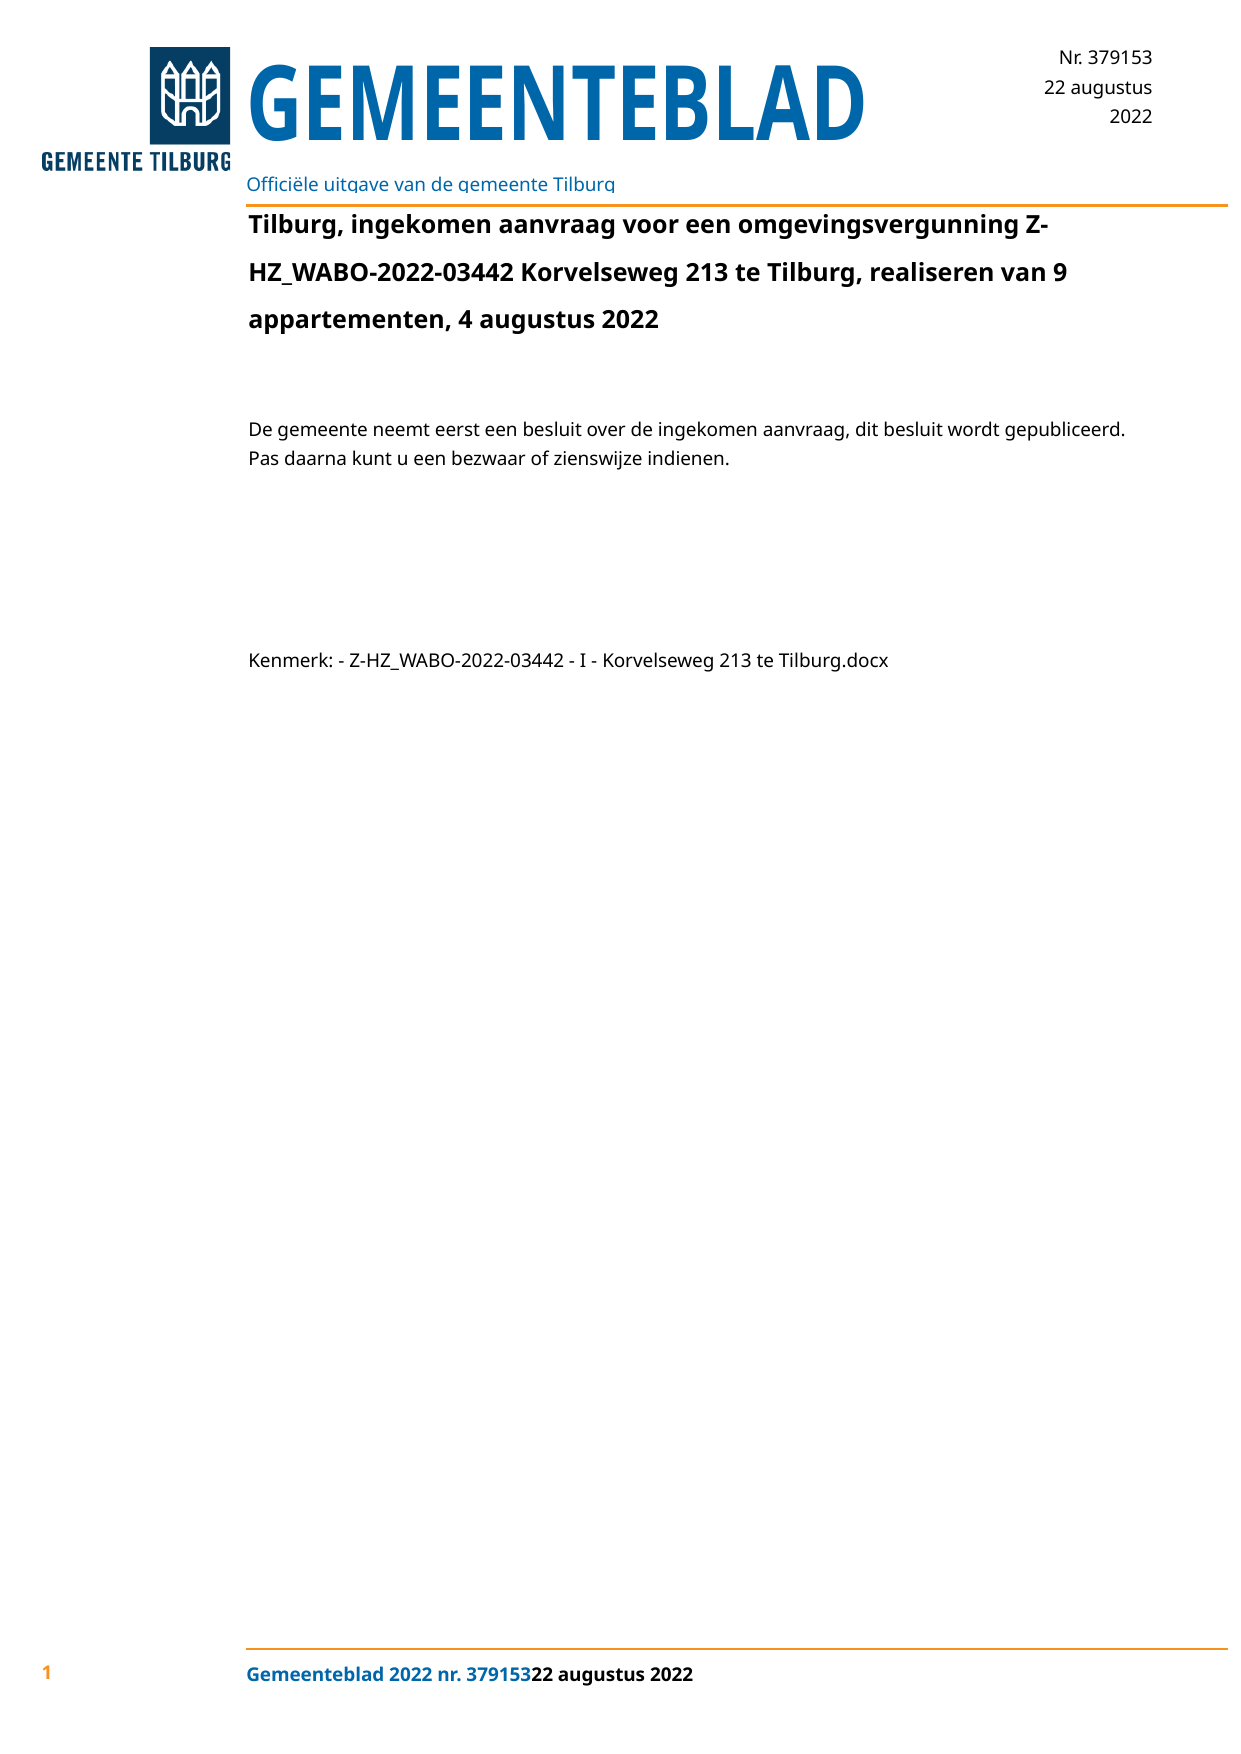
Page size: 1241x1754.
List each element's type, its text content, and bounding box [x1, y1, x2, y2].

text Tilburg, ingekomen aanvraag voor een omgevingsvergunning Z-HZ_WABO-2022-03442 Korvelseweg 213 te Tilburg, realiseren van 9 appartementen, 4 augustus 2022 [248, 207, 1152, 336]
text De gemeente neemt eerst een besluit over de ingekomen aanvraag, dit besluit wordt gepubliceerd. Pas daarna kunt u een bezwaar of zienswijze indienen. [248, 416, 1152, 471]
text Kenmerk: - Z-HZ_WABO-2022-03442 - I - Korvelseweg 213 te Tilburg.docx [248, 647, 1152, 673]
picture [41, 47, 231, 172]
